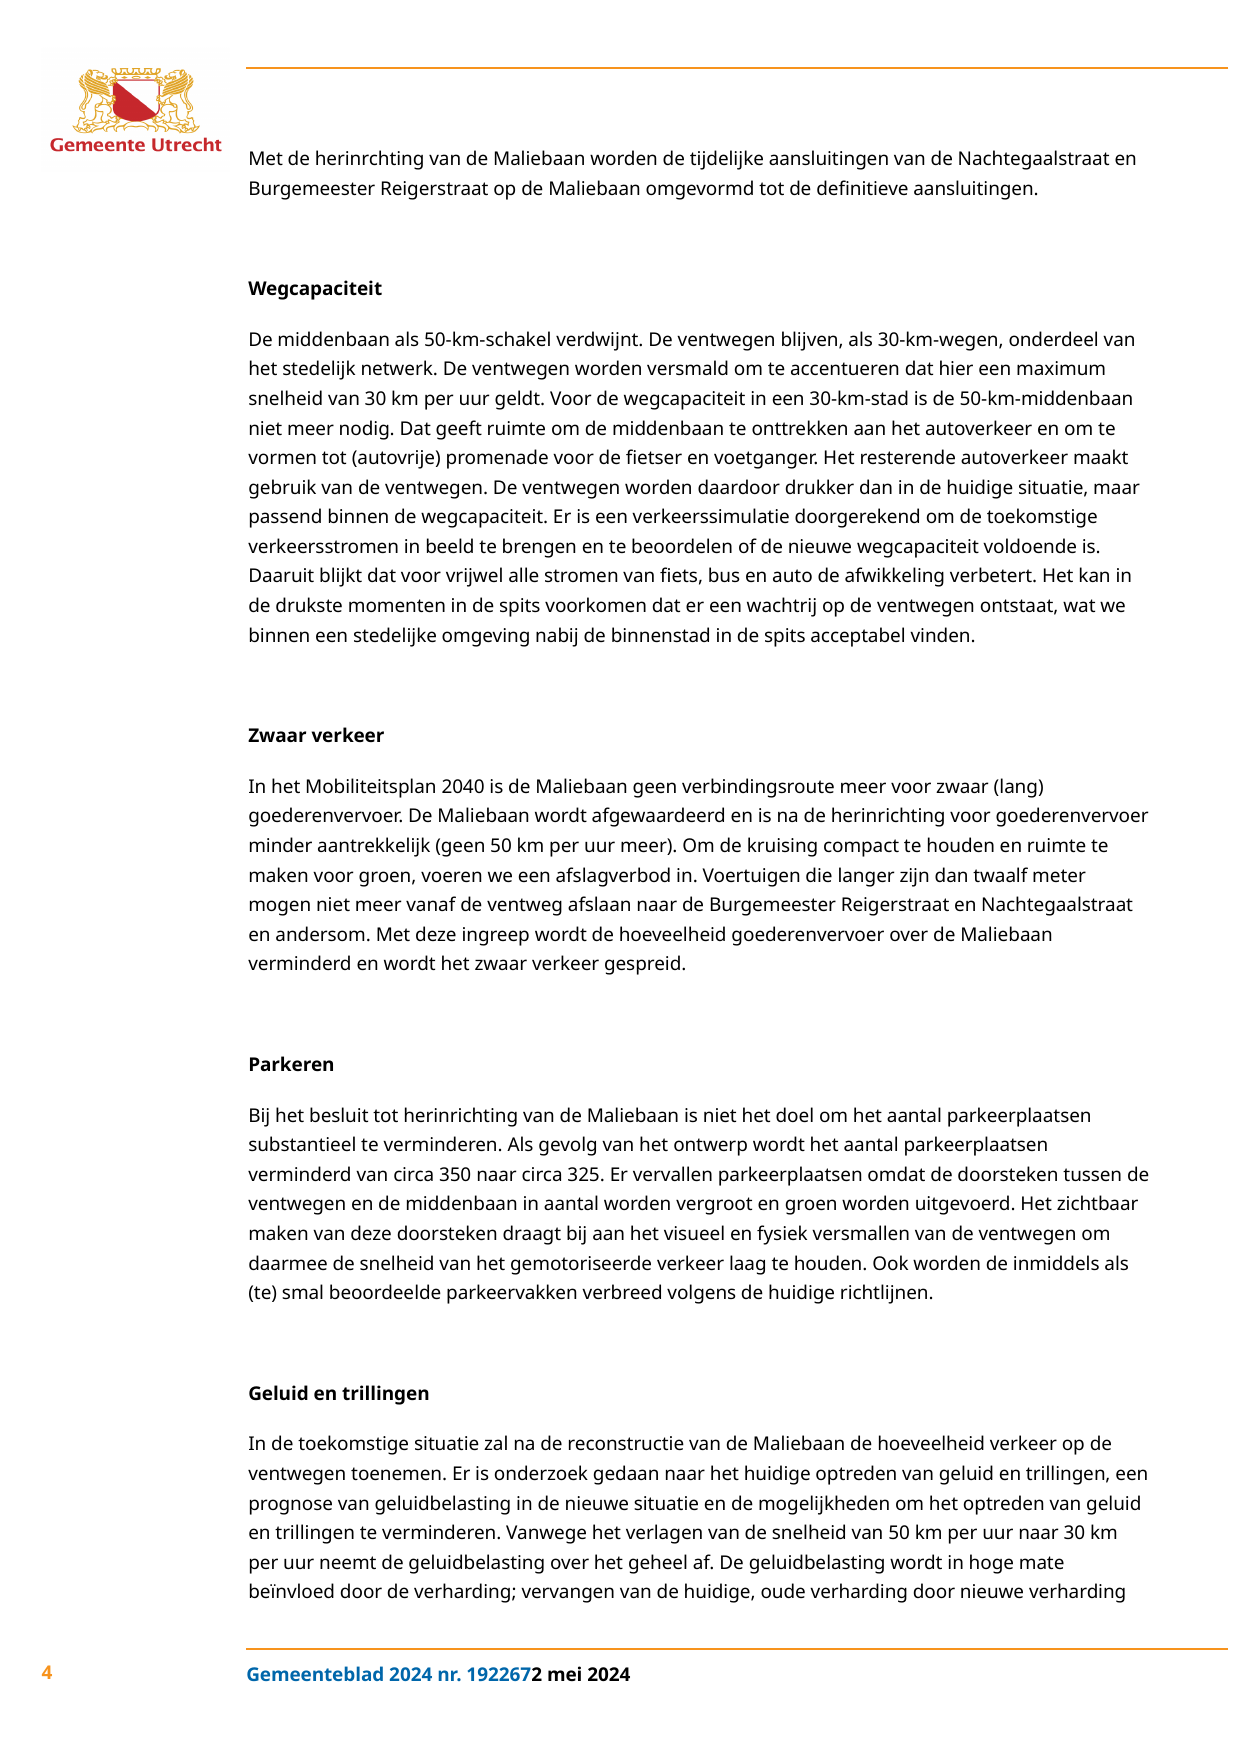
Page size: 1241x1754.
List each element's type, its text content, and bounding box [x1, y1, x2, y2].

text De middenbaan als 50-km-schakel verdwijnt. De ventwegen blijven, als 30-km-wegen, onderdeel van het stedelijk netwerk. De ventwegen worden versmald om te accentueren dat hier een maximum snelheid van 30 km per uur geldt. Voor de wegcapaciteit in een 30-km-stad is de 50-km-middenbaan niet meer nodig. Dat geeft ruimte om de middenbaan te onttrekken aan het autoverkeer en om te vormen tot (autovrije) promenade voor de fietser en voetganger. Het resterende autoverkeer maakt gebruik van de ventwegen. De ventwegen worden daardoor drukker dan in de huidige situatie, maar passend binnen de wegcapaciteit. Er is een verkeerssimulatie doorgerekend om de toekomstige verkeersstromen in beeld te brengen en te beoordelen of de nieuwe wegcapaciteit voldoende is. Daaruit blijkt dat voor vrijwel alle stromen van fiets, bus en auto de afwikkeling verbetert. Het kan in de drukste momenten in de spits voorkomen dat er een wachtrij op de ventwegen ontstaat, wat we binnen een stedelijke omgeving nabij de binnenstad in de spits acceptabel vinden. [248, 326, 1152, 648]
text Met de herinrchting van de Maliebaan worden de tijdelijke aansluitingen van de Nachtegaalstraat en Burgemeester Reigerstraat op de Maliebaan omgevormd tot de definitieve aansluitingen. [248, 145, 1152, 201]
text Geluid en trillingen [248, 1380, 1152, 1406]
text Parkeren [248, 1051, 1152, 1077]
text In het Mobiliteitsplan 2040 is de Maliebaan geen verbindingsroute meer voor zwaar (lang) goederenvervoer. De Maliebaan wordt afgewaardeerd en is na de herinrichting voor goederenvervoer minder aantrekkelijk (geen 50 km per uur meer). Om de kruising compact te houden en ruimte te maken voor groen, voeren we een afslagverbod in. Voertuigen die langer zijn dan twaalf meter mogen niet meer vanaf de ventweg afslaan naar de Burgemeester Reigerstraat en Nachtegaalstraat en andersom. Met deze ingreep wordt de hoeveelheid goederenvervoer over de Maliebaan verminderd en wordt het zwaar verkeer gespreid. [248, 773, 1152, 976]
text Wegcapaciteit [248, 276, 1152, 301]
text Bij het besluit tot herinrichting van de Maliebaan is niet het doel om het aantal parkeerplaatsen substantieel te verminderen. Als gevolg van het ontwerp wordt het aantal parkeerplaatsen verminderd van circa 350 naar circa 325. Er vervallen parkeerplaatsen omdat de doorsteken tussen de ventwegen en de middenbaan in aantal worden vergroot en groen worden uitgevoerd. Het zichtbaar maken van deze doorsteken draagt bij aan het visueel en fysiek versmallen van de ventwegen om daarmee de snelheid van het gemotoriseerde verkeer laag te houden. Ook worden de inmiddels als (te) smal beoordeelde parkeervakken verbreed volgens de huidige richtlijnen. [248, 1102, 1152, 1305]
text Zwaar verkeer [248, 723, 1152, 748]
picture [41, 47, 231, 172]
text In de toekomstige situatie zal na de reconstructie van de Maliebaan de hoeveelheid verkeer op de ventwegen toenemen. Er is onderzoek gedaan naar het huidige optreden van geluid en trillingen, een prognose van geluidbelasting in de nieuwe situatie en de mogelijkheden om het optreden van geluid en trillingen te verminderen. Vanwege het verlagen van de snelheid van 50 km per uur naar 30 km per uur neemt de geluidbelasting over het geheel af. De geluidbelasting wordt in hoge mate beïnvloed door de verharding; vervangen van de huidige, oude verharding door nieuwe verharding [248, 1431, 1152, 1604]
